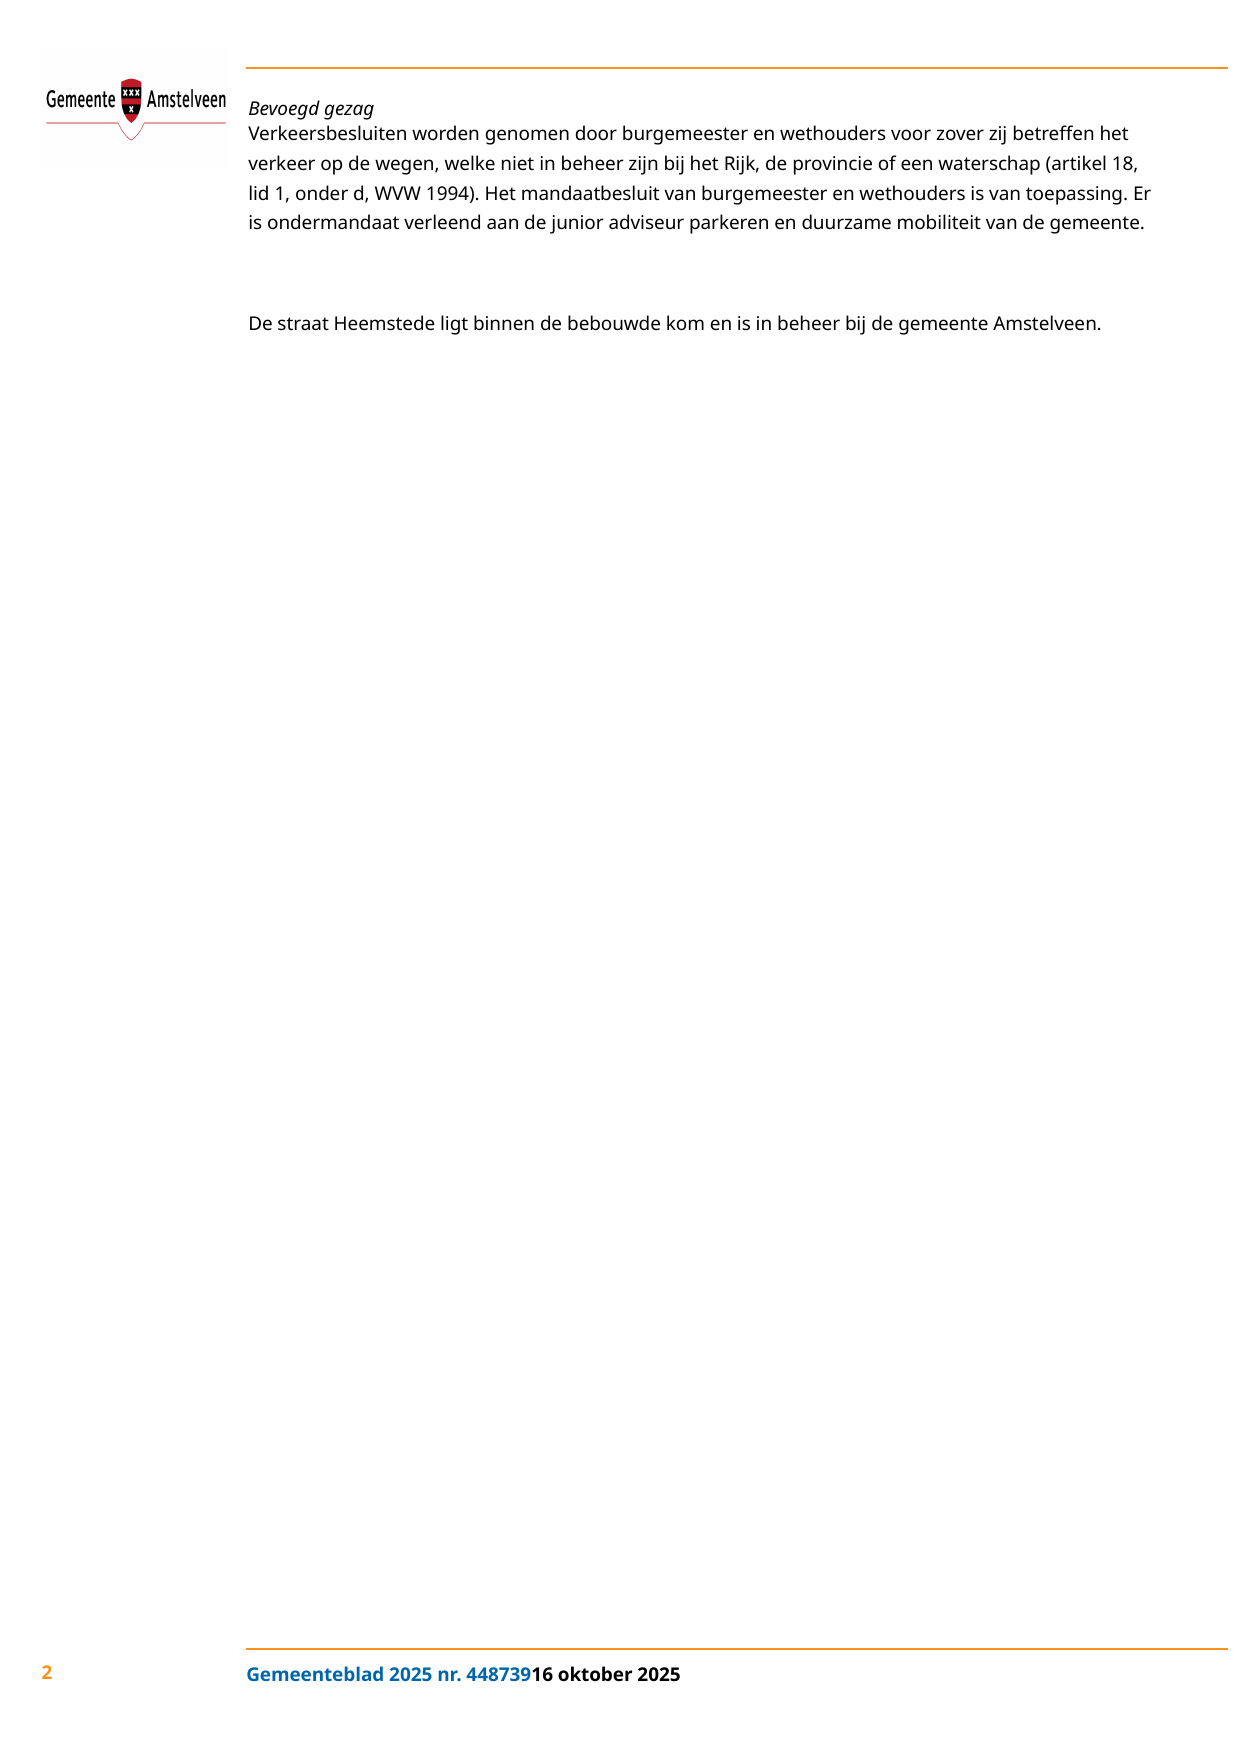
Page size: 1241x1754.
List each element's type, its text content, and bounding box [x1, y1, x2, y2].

text De straat Heemstede ligt binnen de bebouwde kom en is in beheer bij de gemeente Amstelveen. [248, 310, 1152, 336]
picture [41, 47, 231, 172]
text Bevoegd gezag [248, 95, 1152, 121]
text Verkeersbesluiten worden genomen door burgemeester en wethouders voor zover zij betreffen het verkeer op de wegen, welke niet in beheer zijn bij het Rijk, de provincie of een waterschap (artikel 18, lid 1, onder d, WVW 1994). Het mandaatbesluit van burgemeester en wethouders is van toepassing. Er is ondermandaat verleend aan de junior adviseur parkeren en duurzame mobiliteit van de gemeente. [248, 121, 1152, 235]
